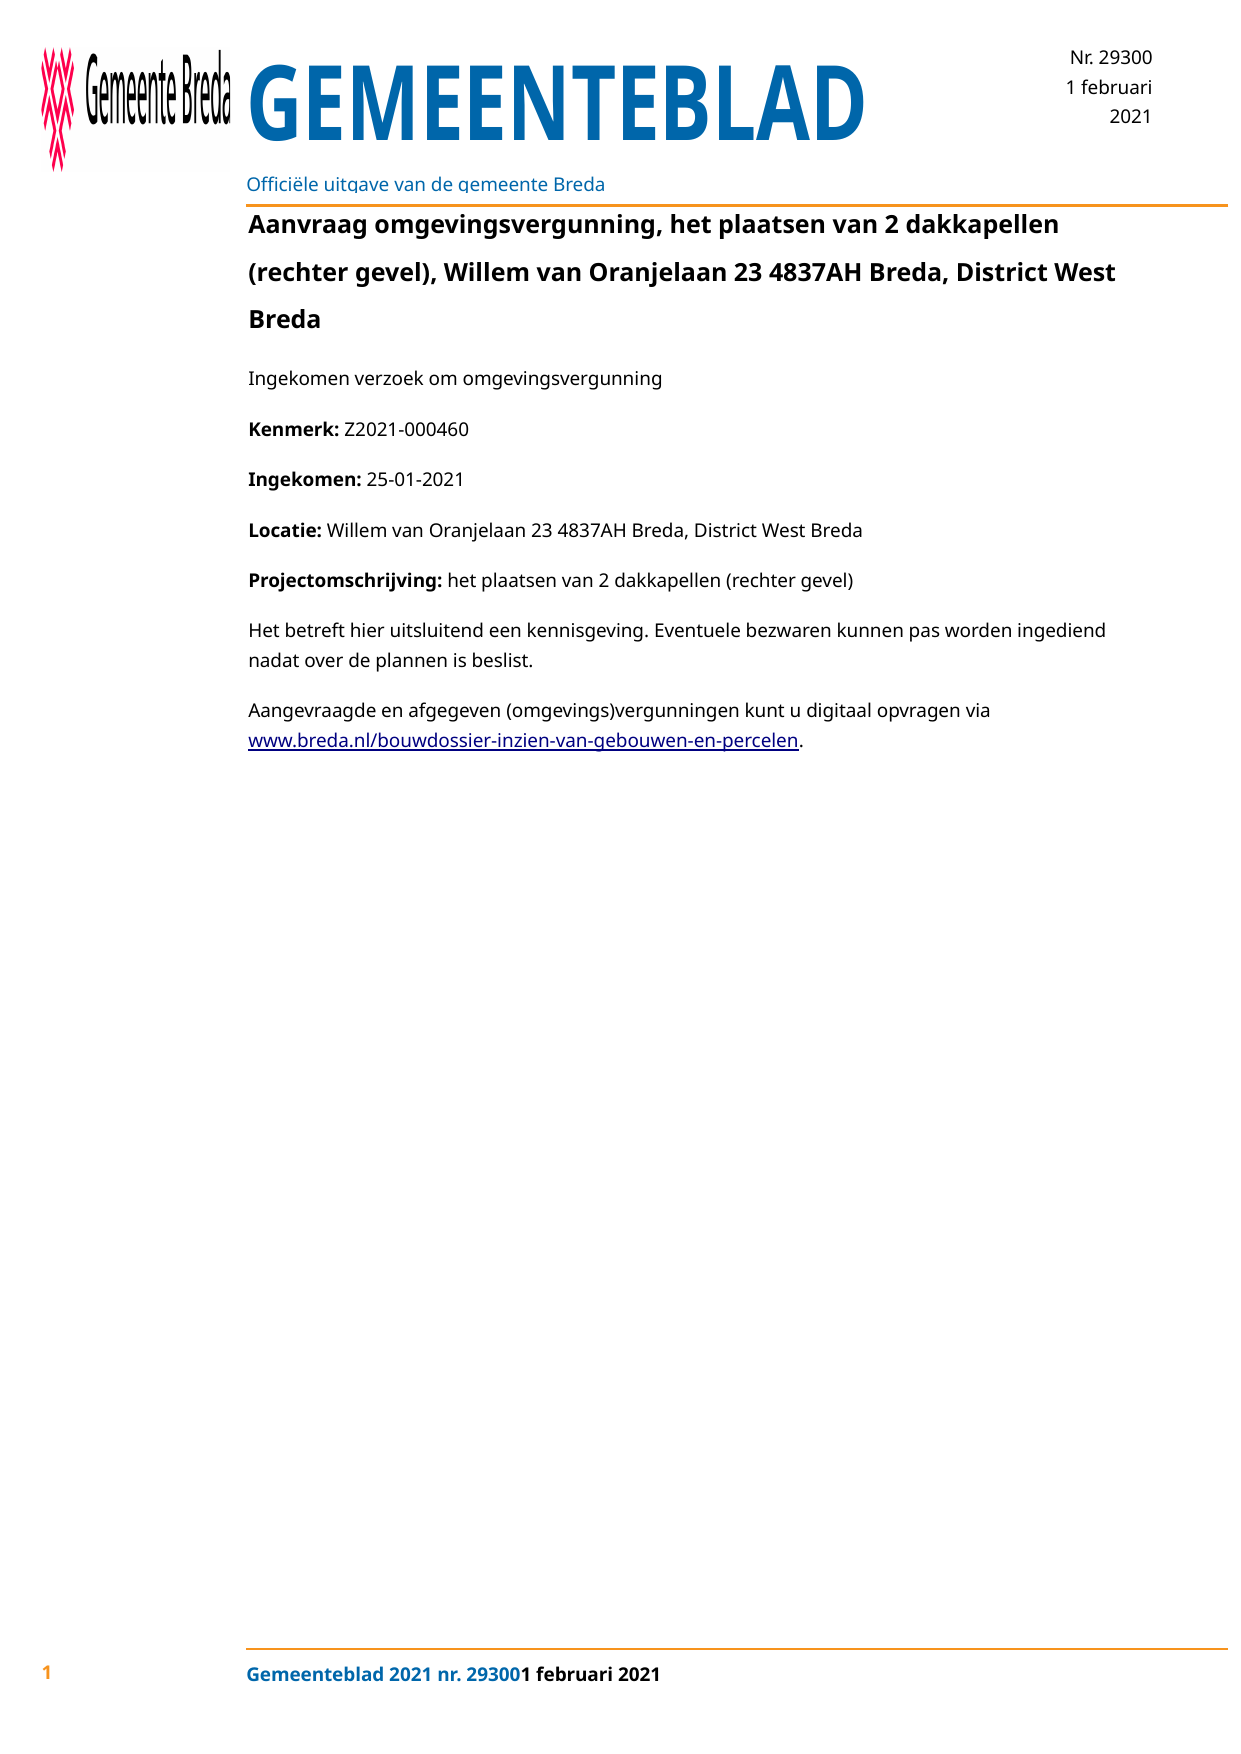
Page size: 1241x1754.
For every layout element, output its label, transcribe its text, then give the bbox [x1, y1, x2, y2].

text Locatie: Willem van Oranjelaan 23 4837AH Breda, District West Breda [248, 517, 1152, 542]
text Aanvraag omgevingsvergunning, het plaatsen van 2 dakkapellen (rechter gevel), Willem van Oranjelaan 23 4837AH Breda, District West Breda [248, 207, 1152, 336]
text Kenmerk: Z2021-000460 [248, 416, 1152, 442]
picture [41, 47, 231, 172]
text Aangevraagde en afgegeven (omgevings)vergunningen kunt u digitaal opvragen via www.breda.nl/bouwdossier-inzien-van-gebouwen-en-percelen. [248, 698, 1152, 753]
text Projectomschrijving: het plaatsen van 2 dakkapellen (rechter gevel) [248, 567, 1152, 593]
text Ingekomen verzoek om omgevingsvergunning [248, 366, 1152, 391]
text Ingekomen: 25-01-2021 [248, 466, 1152, 492]
text Het betreft hier uitsluitend een kennisgeving. Eventuele bezwaren kunnen pas worden ingediend nadat over de plannen is beslist. [248, 618, 1152, 673]
